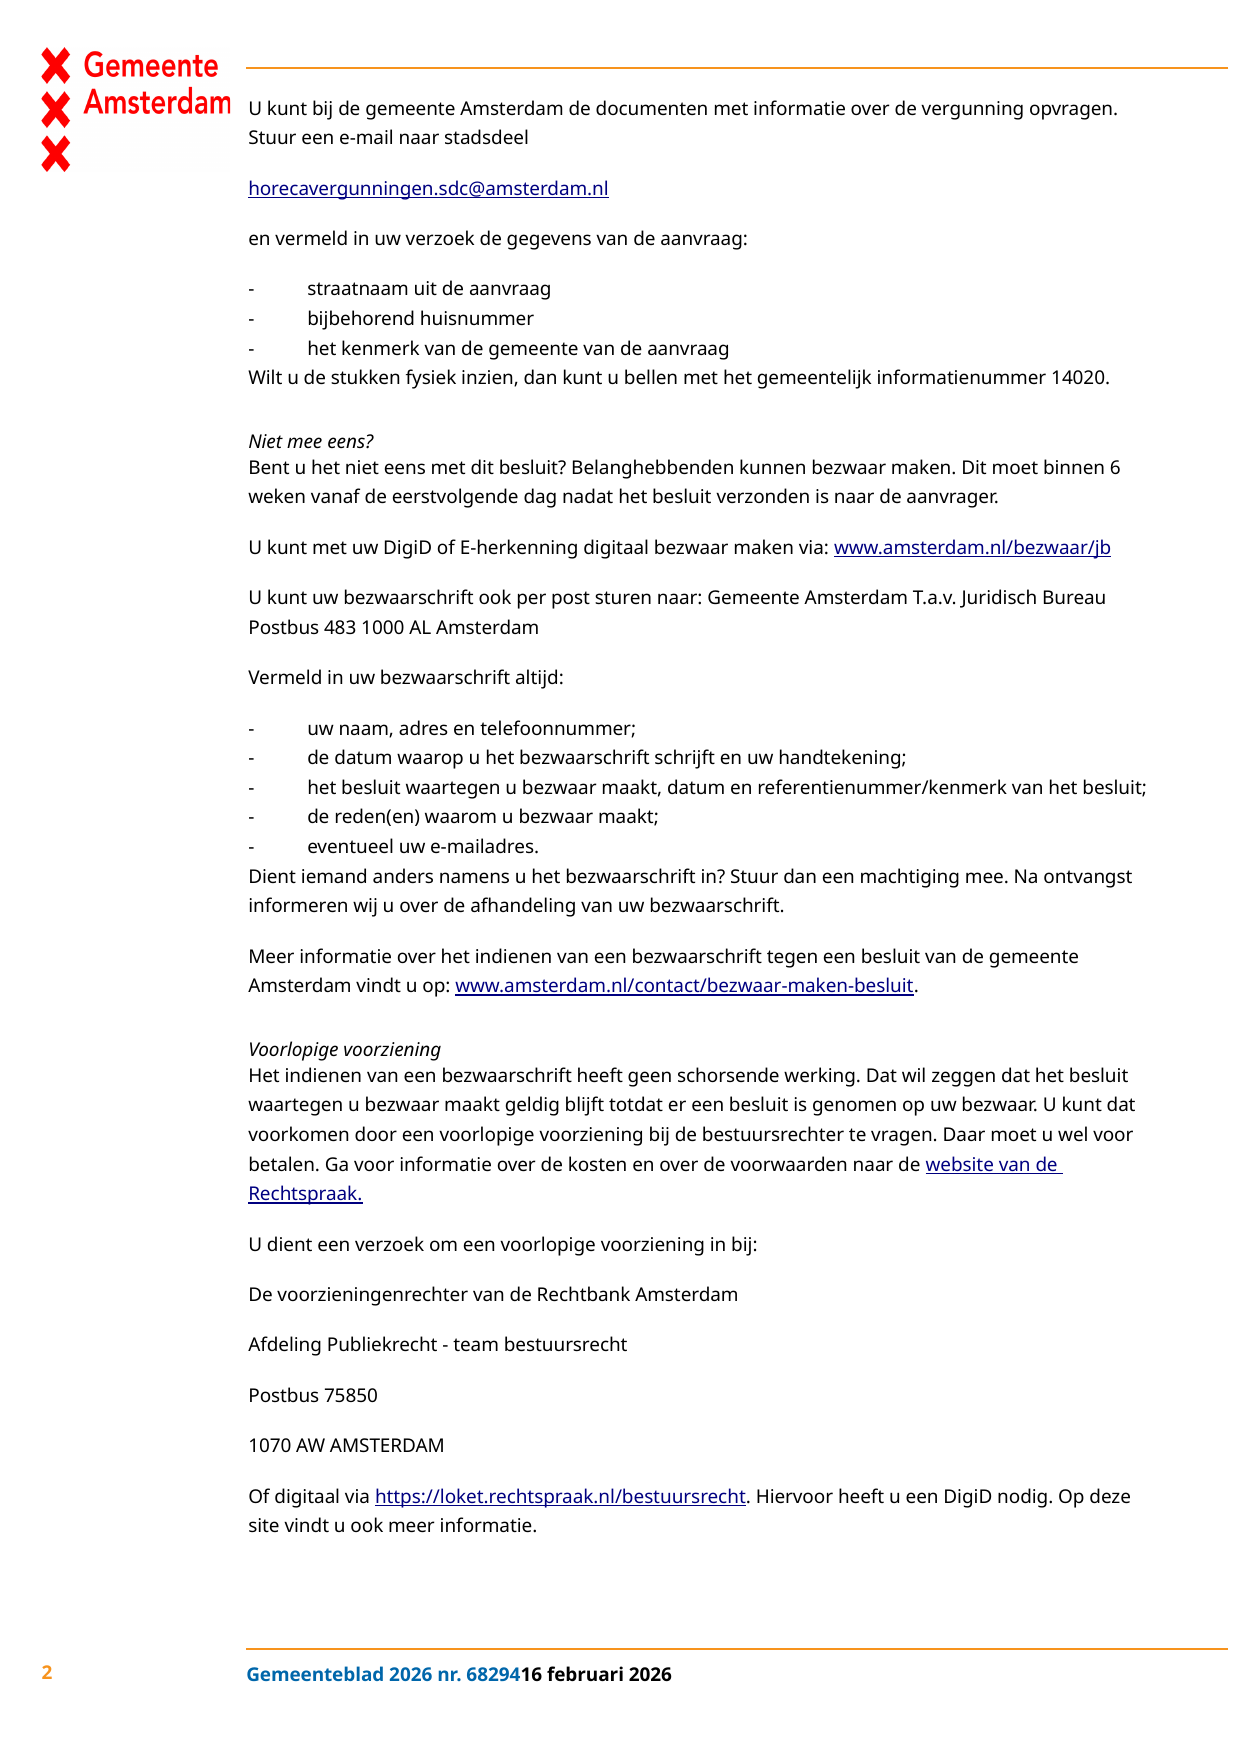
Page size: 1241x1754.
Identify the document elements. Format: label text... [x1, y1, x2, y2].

text Het indienen van een bezwaarschrift heeft geen schorsende werking. Dat wil zeggen dat het besluit waartegen u bezwaar maakt geldig blijft totdat er een besluit is genomen op uw bezwaar. U kunt dat voorkomen door een voorlopige voorziening bij de bestuursrechter te vragen. Daar moet u wel voor betalen. Ga voor informatie over de kosten en over de voorwaarden naar de website van de Rechtspraak. [248, 1062, 1152, 1206]
text Voorlopige voorziening [248, 1036, 1152, 1062]
text Afdeling Publiekrecht - team bestuursrecht [248, 1332, 1152, 1357]
list eventueel uw e-mailadres. [248, 833, 1152, 859]
list de datum waarop u het bezwaarschrift schrijft en uw handtekening; [248, 744, 1152, 770]
text Of digitaal via https://loket.rechtspraak.nl/bestuursrecht. Hiervoor heeft u een DigiD nodig. Op deze site vindt u ook meer informatie. [248, 1483, 1152, 1538]
text Wilt u de stukken fysiek inzien, dan kunt u bellen met het gemeentelijk informatienummer 14020. [248, 364, 1152, 390]
list de reden(en) waarom u bezwaar maakt; [248, 804, 1152, 829]
list uw naam, adres en telefoonnummer; [248, 715, 1152, 741]
list bijbehorend huisnummer [248, 305, 1152, 331]
text Niet mee eens? [248, 428, 1152, 454]
text Postbus 75850 [248, 1382, 1152, 1408]
text U kunt bij de gemeente Amsterdam de documenten met informatie over de vergunning opvragen. Stuur een e-mail naar stadsdeel [248, 95, 1152, 150]
text U kunt uw bezwaarschrift ook per post sturen naar: Gemeente Amsterdam T.a.v. Juridisch Bureau Postbus 483 1000 AL Amsterdam [248, 584, 1152, 640]
text U kunt met uw DigiD of E-herkenning digitaal bezwaar maken via: www.amsterdam.nl/bezwaar/jb [248, 534, 1152, 560]
text U dient een verzoek om een voorlopige voorziening in bij: [248, 1231, 1152, 1257]
list het besluit waartegen u bezwaar maakt, datum en referentienummer/kenmerk van het besluit; [248, 774, 1152, 800]
text 1070 AW AMSTERDAM [248, 1432, 1152, 1458]
text Dient iemand anders namens u het bezwaarschrift in? Stuur dan een machtiging mee. Na ontvangst informeren wij u over de afhandeling van uw bezwaarschrift. [248, 863, 1152, 918]
text Bent u het niet eens met dit besluit? Belanghebbenden kunnen bezwaar maken. Dit moet binnen 6 weken vanaf de eerstvolgende dag nadat het besluit verzonden is naar de aanvrager. [248, 454, 1152, 509]
text en vermeld in uw verzoek de gegevens van de aanvraag: [248, 225, 1152, 251]
text Vermeld in uw bezwaarschrift altijd: [248, 664, 1152, 690]
list het kenmerk van de gemeente van de aanvraag [248, 335, 1152, 361]
text horecavergunningen.sdc@amsterdam.nl [248, 175, 1152, 201]
list straatnaam uit de aanvraag [248, 276, 1152, 301]
text De voorzieningenrechter van de Rechtbank Amsterdam [248, 1281, 1152, 1307]
picture [41, 47, 231, 172]
text Meer informatie over het indienen van een bezwaarschrift tegen een besluit van de gemeente Amsterdam vindt u op: www.amsterdam.nl/contact/bezwaar-maken-besluit. [248, 943, 1152, 998]
